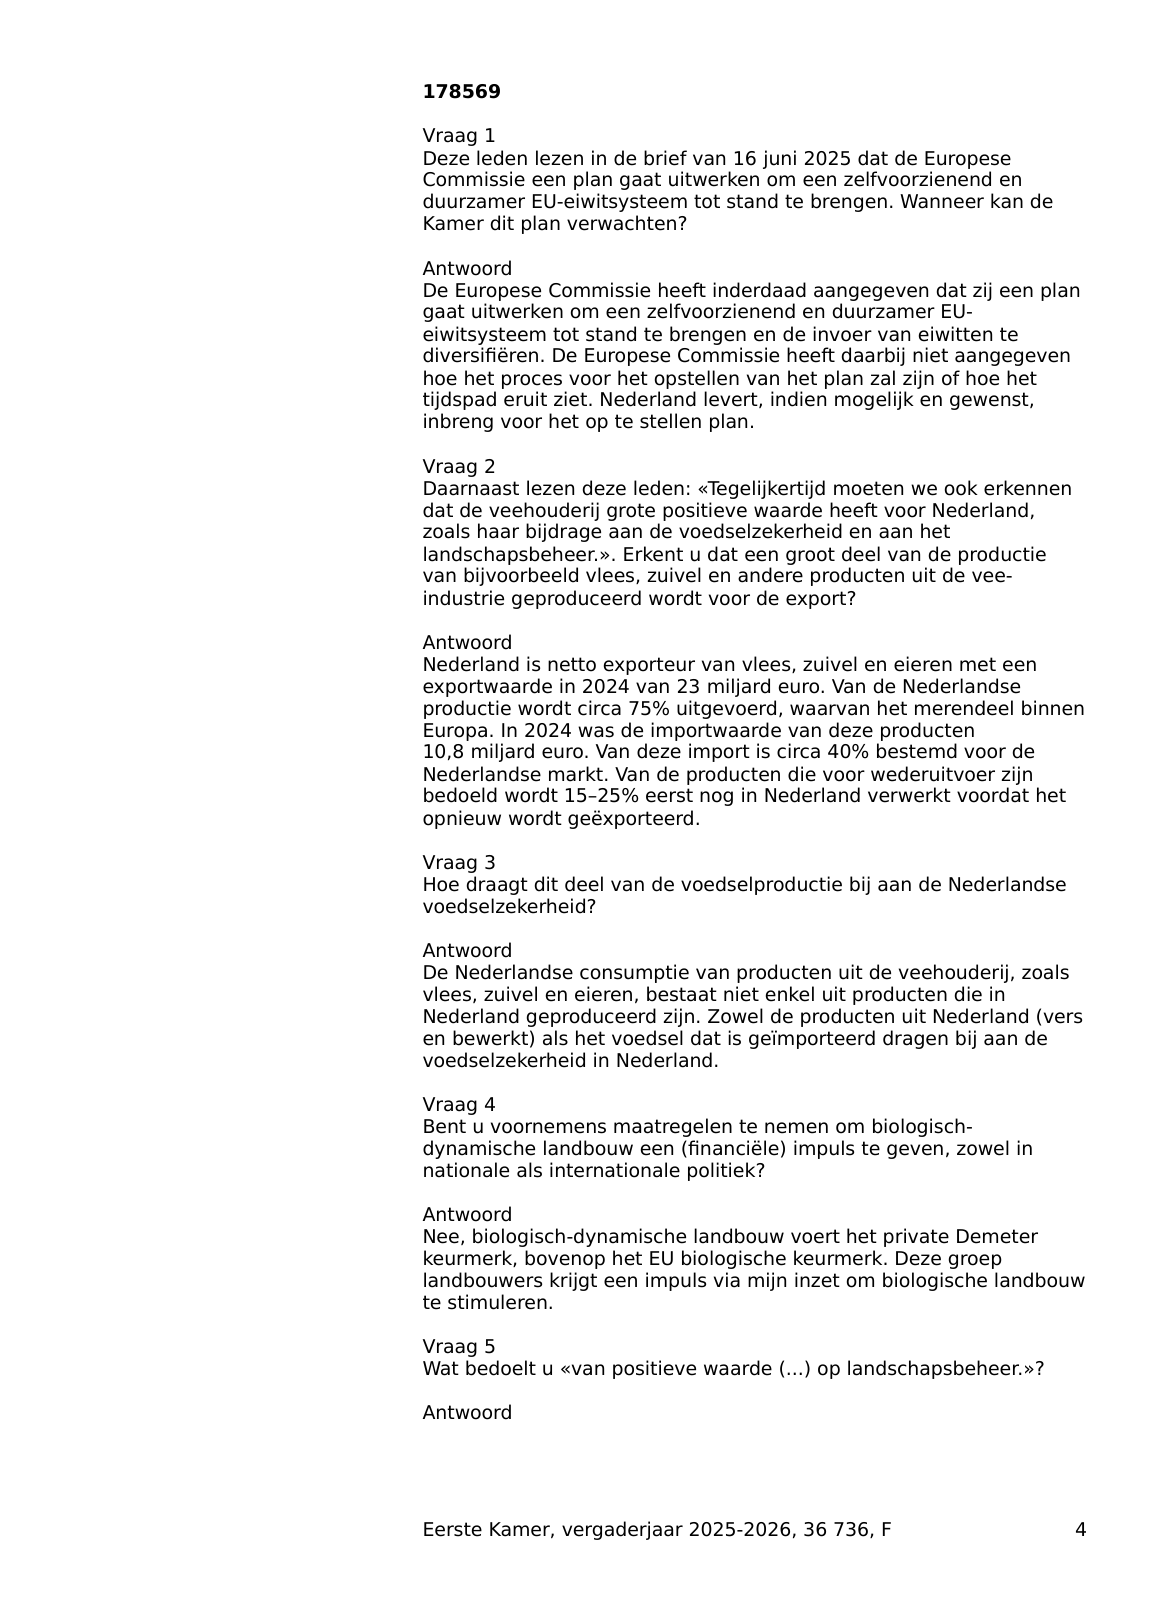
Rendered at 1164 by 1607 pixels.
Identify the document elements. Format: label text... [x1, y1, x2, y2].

text Antwoord [422, 1204, 1087, 1226]
text Deze leden lezen in de brief van 16 juni 2025 dat de Europese Commissie een plan gaat uitwerken om een zelfvoorzienend en duurzamer EU-eiwitsysteem tot stand te brengen. Wanneer kan de Kamer dit plan verwachten? [422, 147, 1087, 235]
text Vraag 5 [422, 1336, 1087, 1358]
text Nederland is netto exporteur van vlees, zuivel en eieren met een exportwaarde in 2024 van 23 miljard euro. Van de Nederlandse productie wordt circa 75% uitgevoerd, waarvan het merendeel binnen Europa. In 2024 was de importwaarde van deze producten 10,8 miljard euro. Van deze import is circa 40% bestemd voor de Nederlandse markt. Van de producten die voor wederuitvoer zijn bedoeld wordt 15–25% eerst nog in Nederland verwerkt voordat het opnieuw wordt geëxporteerd. [422, 653, 1087, 829]
text Antwoord [422, 257, 1087, 279]
text Bent u voornemens maatregelen te nemen om biologisch-dynamische landbouw een (financiële) impuls te geven, zowel in nationale als internationale politiek? [422, 1116, 1087, 1182]
text Vraag 2 [422, 456, 1087, 477]
text Vraag 3 [422, 852, 1087, 873]
text Hoe draagt dit deel van de voedselproductie bij aan de Nederlandse voedselzekerheid? [422, 873, 1087, 917]
text De Europese Commissie heeft inderdaad aangegeven dat zij een plan gaat uitwerken om een zelfvoorzienend en duurzamer EU-eiwitsysteem tot stand te brengen en de invoer van eiwitten te diversifiëren. De Europese Commissie heeft daarbij niet aangegeven hoe het proces voor het opstellen van het plan zal zijn of hoe het tijdspad eruit ziet. Nederland levert, indien mogelijk en gewenst, inbreng voor het op te stellen plan. [422, 279, 1087, 433]
subtitle 178569 [422, 81, 1087, 103]
text Wat bedoelt u «van positieve waarde (...) op landschapsbeheer.»? [422, 1358, 1087, 1380]
text De Nederlandse consumptie van producten uit de veehouderij, zoals vlees, zuivel en eieren, bestaat niet enkel uit producten die in Nederland geproduceerd zijn. Zowel de producten uit Nederland (vers en bewerkt) als het voedsel dat is geïmporteerd dragen bij aan de voedselzekerheid in Nederland. [422, 962, 1087, 1072]
text Antwoord [422, 1402, 1087, 1424]
text Vraag 1 [422, 125, 1087, 147]
text Daarnaast lezen deze leden: «Tegelijkertijd moeten we ook erkennen dat de veehouderij grote positieve waarde heeft voor Nederland, zoals haar bijdrage aan de voedselzekerheid en aan het landschapsbeheer.». Erkent u dat een groot deel van de productie van bijvoorbeeld vlees, zuivel en andere producten uit de vee-industrie geproduceerd wordt voor de export? [422, 477, 1087, 609]
text Antwoord [422, 632, 1087, 653]
text Antwoord [422, 940, 1087, 962]
text Vraag 4 [422, 1094, 1087, 1116]
text Nee, biologisch-dynamische landbouw voert het private Demeter keurmerk, bovenop het EU biologische keurmerk. Deze groep landbouwers krijgt een impuls via mijn inzet om biologische landbouw te stimuleren. [422, 1226, 1087, 1314]
